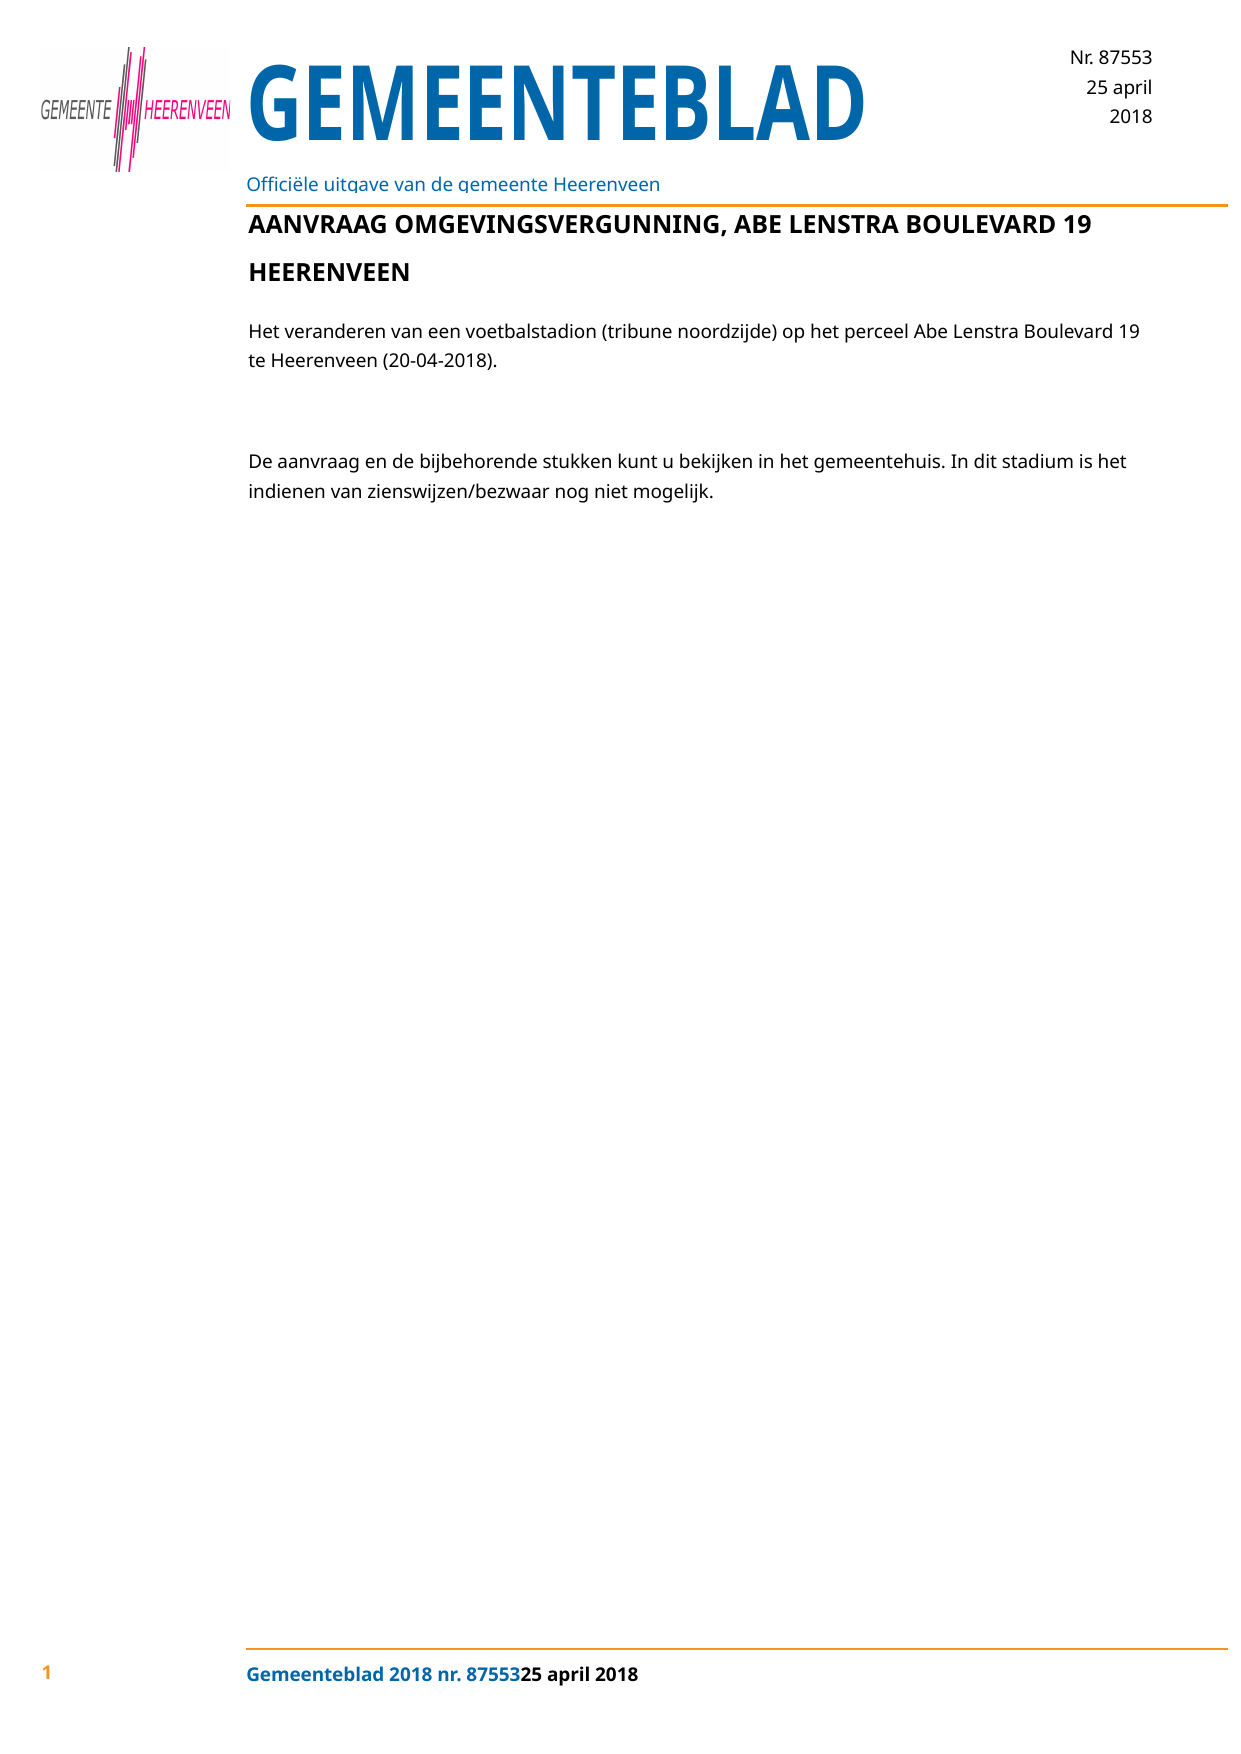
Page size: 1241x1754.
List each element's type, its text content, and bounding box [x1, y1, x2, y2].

picture [41, 47, 231, 172]
text Het veranderen van een voetbalstadion (tribune noordzijde) op het perceel Abe Lenstra Boulevard 19 te Heerenveen (20-04-2018). [248, 318, 1152, 373]
text AANVRAAG OMGEVINGSVERGUNNING, ABE LENSTRA BOULEVARD 19 HEERENVEEN [248, 207, 1152, 288]
text De aanvraag en de bijbehorende stukken kunt u bekijken in het gemeentehuis. In dit stadium is het indienen van zienswijzen/bezwaar nog niet mogelijk. [248, 448, 1152, 504]
